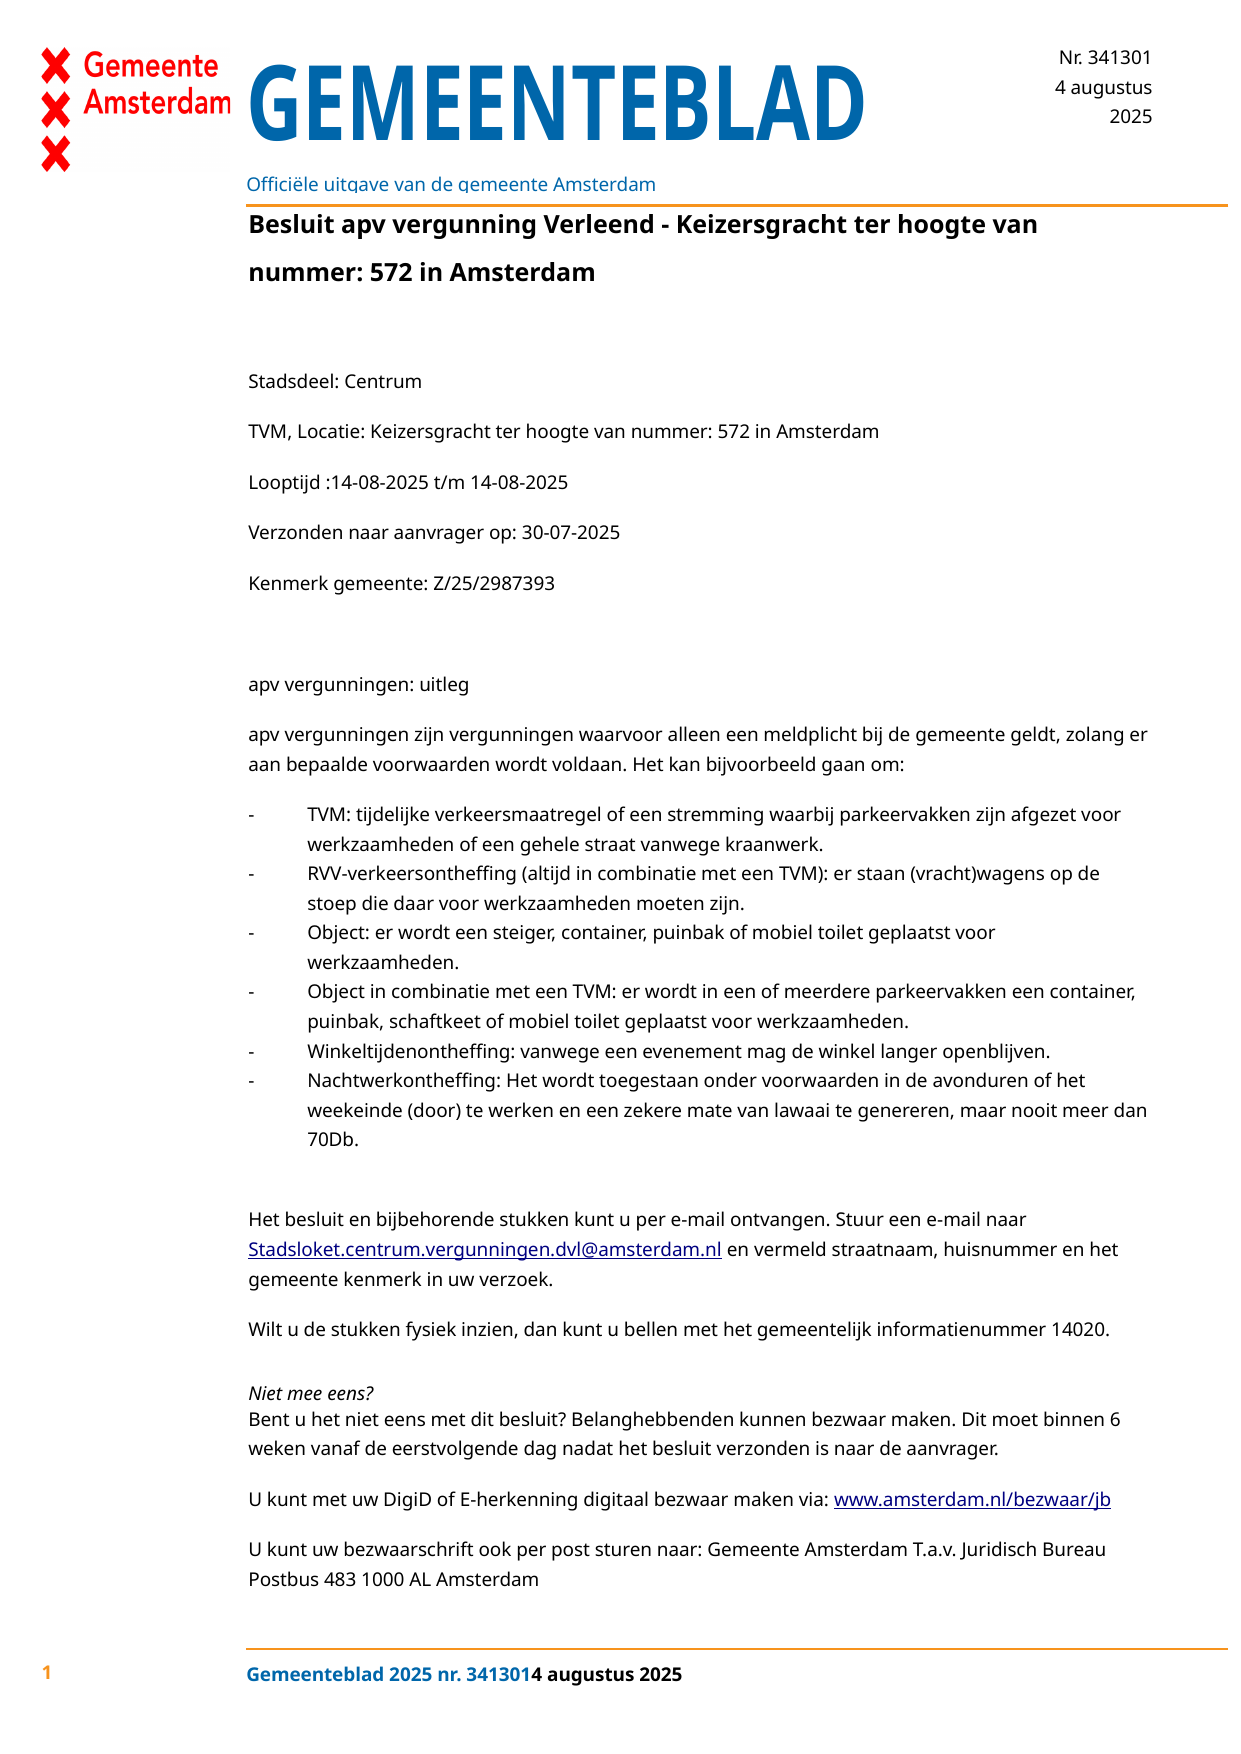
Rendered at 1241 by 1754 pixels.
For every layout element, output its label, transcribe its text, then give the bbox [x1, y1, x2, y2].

text Kenmerk gemeente: Z/25/2987393 [248, 570, 1152, 596]
text Het besluit en bijbehorende stukken kunt u per e-mail ontvangen. Stuur een e-mail naar Stadsloket.centrum.vergunningen.dvl@amsterdam.nl en vermeld straatnaam, huisnummer en het gemeente kenmerk in uw verzoek. [248, 1207, 1152, 1292]
text U kunt uw bezwaarschrift ook per post sturen naar: Gemeente Amsterdam T.a.v. Juridisch Bureau Postbus 483 1000 AL Amsterdam [248, 1536, 1152, 1592]
text Besluit apv vergunning Verleend - Keizersgracht ter hoogte van nummer: 572 in Amsterdam [248, 207, 1152, 288]
picture [41, 47, 231, 172]
text apv vergunningen: uitleg [248, 671, 1152, 697]
text Niet mee eens? [248, 1380, 1152, 1406]
list Object in combinatie met een TVM: er wordt in een of meerdere parkeervakken een container, puinbak, schaftkeet of mobiel toilet geplaatst voor werkzaamheden. [248, 979, 1152, 1034]
text Wilt u de stukken fysiek inzien, dan kunt u bellen met het gemeentelijk informatienummer 14020. [248, 1316, 1152, 1342]
text apv vergunningen zijn vergunningen waarvoor alleen een meldplicht bij de gemeente geldt, zolang er aan bepaalde voorwaarden wordt voldaan. Het kan bijvoorbeeld gaan om: [248, 721, 1152, 777]
text Stadsdeel: Centrum [248, 368, 1152, 394]
text Looptijd :14-08-2025 t/m 14-08-2025 [248, 469, 1152, 495]
text U kunt met uw DigiD of E-herkenning digitaal bezwaar maken via: www.amsterdam.nl/bezwaar/jb [248, 1486, 1152, 1512]
text TVM, Locatie: Keizersgracht ter hoogte van nummer: 572 in Amsterdam [248, 419, 1152, 444]
list Object: er wordt een steiger, container, puinbak of mobiel toilet geplaatst voor werkzaamheden. [248, 919, 1152, 975]
list Winkeltijdenontheffing: vanwege een evenement mag de winkel langer openblijven. [248, 1038, 1152, 1064]
list TVM: tijdelijke verkeersmaatregel of een stremming waarbij parkeervakken zijn afgezet voor werkzaamheden of een gehele straat vanwege kraanwerk. [248, 801, 1152, 857]
list RVV-verkeersontheffing (altijd in combinatie met een TVM): er staan (vracht)wagens op de stoep die daar voor werkzaamheden moeten zijn. [248, 860, 1152, 916]
text Bent u het niet eens met dit besluit? Belanghebbenden kunnen bezwaar maken. Dit moet binnen 6 weken vanaf de eerstvolgende dag nadat het besluit verzonden is naar de aanvrager. [248, 1406, 1152, 1461]
list Nachtwerkontheffing: Het wordt toegestaan onder voorwaarden in de avonduren of het weekeinde (door) te werken en een zekere mate van lawaai te genereren, maar nooit meer dan 70Db. [248, 1067, 1152, 1152]
text Verzonden naar aanvrager op: 30-07-2025 [248, 519, 1152, 545]
